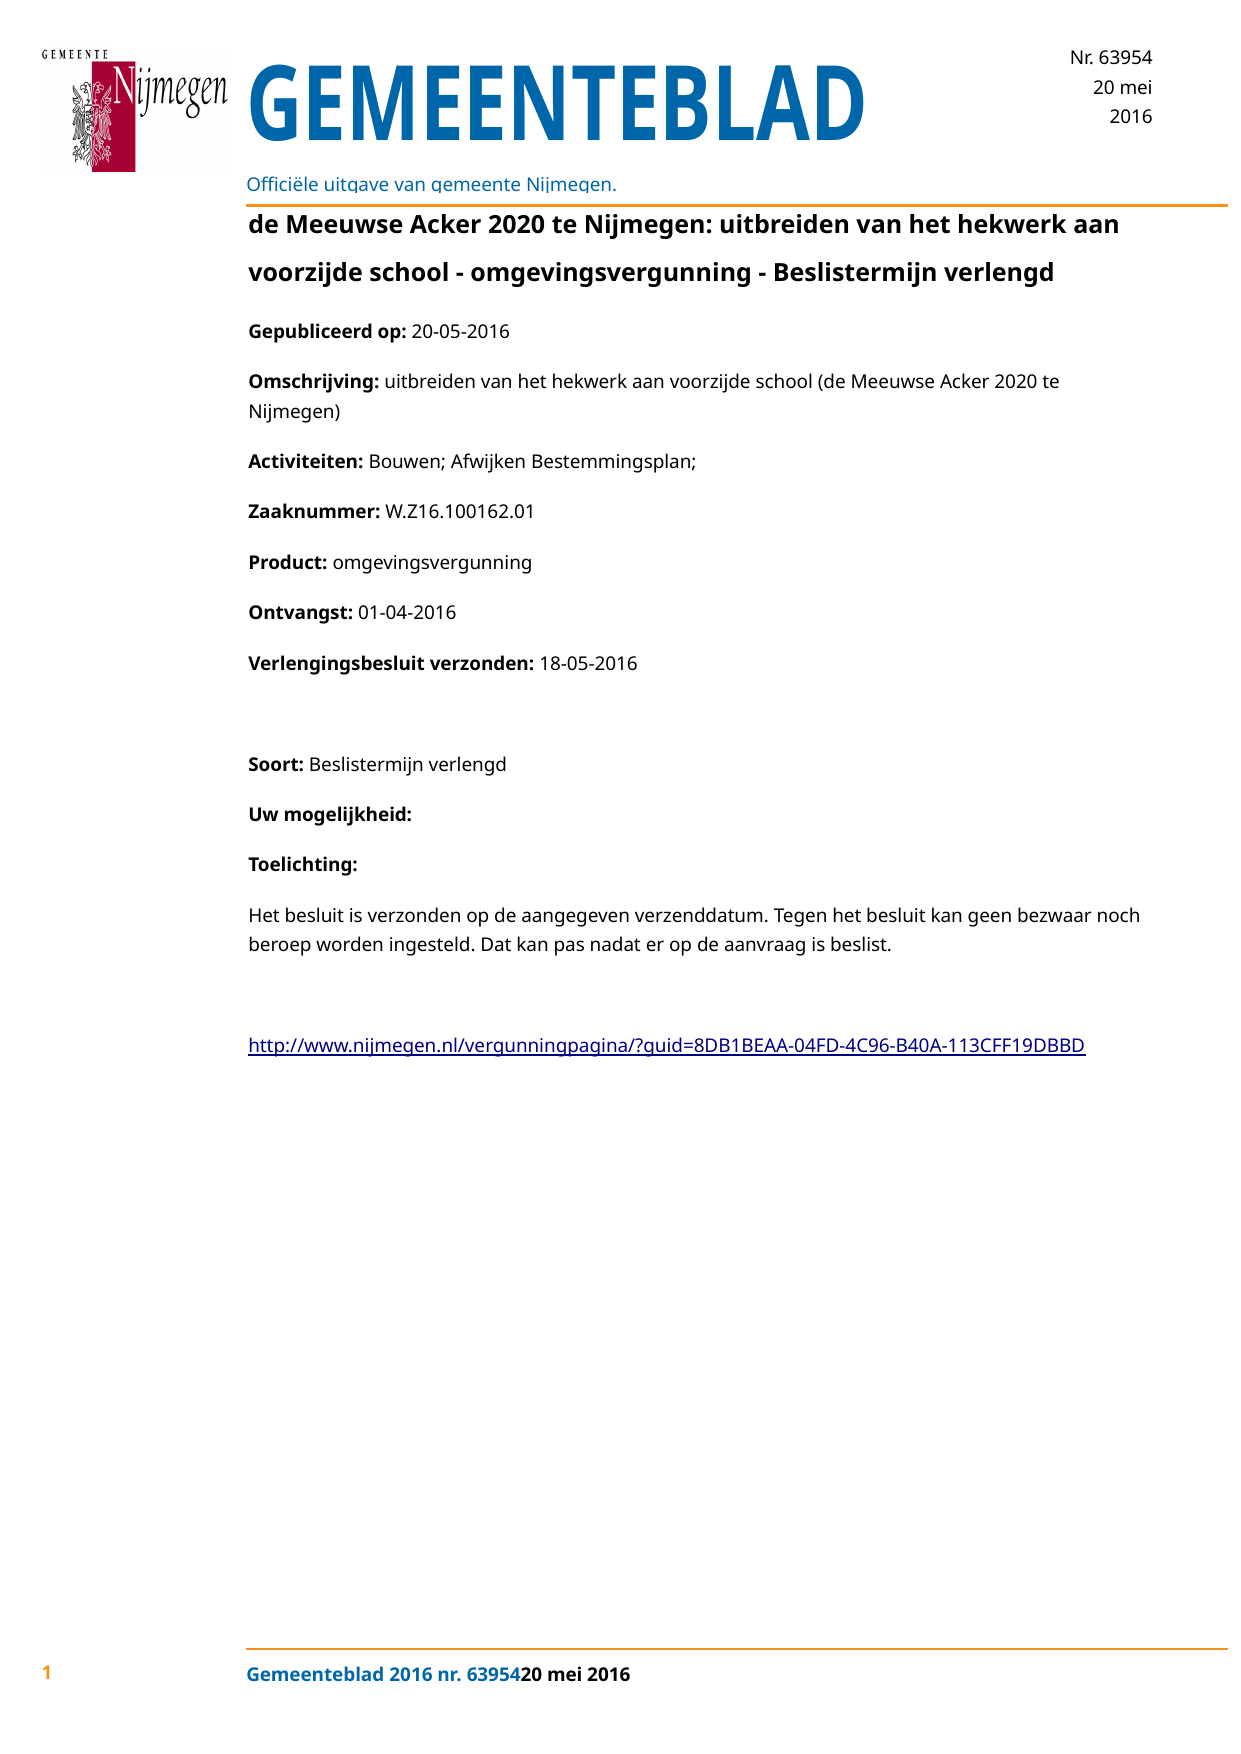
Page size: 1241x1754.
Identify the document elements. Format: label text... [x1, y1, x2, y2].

text Omschrijving: uitbreiden van het hekwerk aan voorzijde school (de Meeuwse Acker 2020 te Nijmegen) [248, 368, 1152, 424]
text Ontvangst: 01-04-2016 [248, 599, 1152, 625]
text Het besluit is verzonden op de aangegeven verzenddatum. Tegen het besluit kan geen bezwaar noch beroep worden ingesteld. Dat kan pas nadat er op de aanvraag is beslist. [248, 902, 1152, 957]
text Toelichting: [248, 852, 1152, 877]
text Soort: Beslistermijn verlengd [248, 751, 1152, 777]
text http://www.nijmegen.nl/vergunningpagina/?guid=8DB1BEAA-04FD-4C96-B40A-113CFF19DBBD [248, 1032, 1152, 1058]
text de Meeuwse Acker 2020 te Nijmegen: uitbreiden van het hekwerk aan voorzijde school - omgevingsvergunning - Beslistermijn verlengd [248, 207, 1152, 288]
text Activiteiten: Bouwen; Afwijken Bestemmingsplan; [248, 448, 1152, 474]
text Uw mogelijkheid: [248, 801, 1152, 827]
text Gepubliceerd op: 20-05-2016 [248, 318, 1152, 344]
text Verlengingsbesluit verzonden: 18-05-2016 [248, 650, 1152, 676]
text Zaaknummer: W.Z16.100162.01 [248, 499, 1152, 524]
picture [41, 47, 231, 172]
text Product: omgevingsvergunning [248, 549, 1152, 575]
